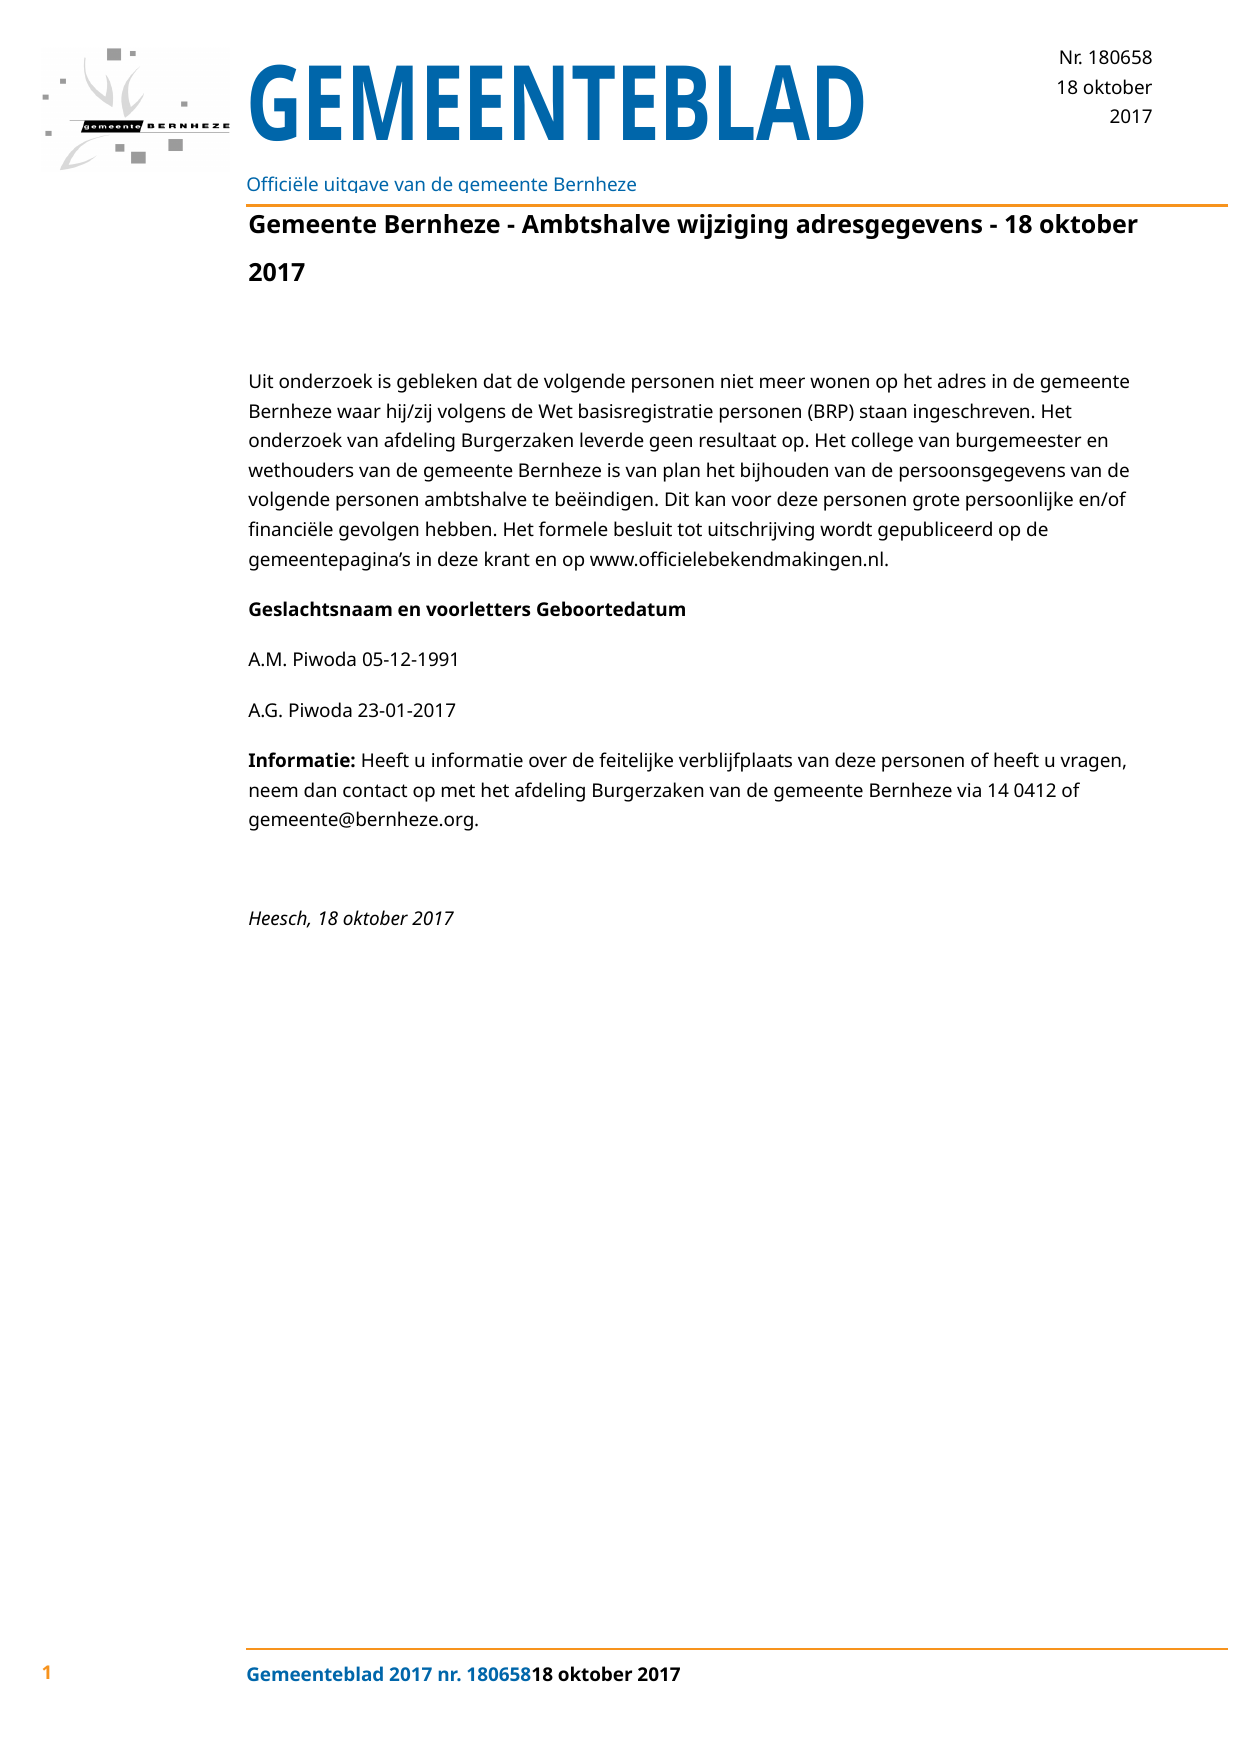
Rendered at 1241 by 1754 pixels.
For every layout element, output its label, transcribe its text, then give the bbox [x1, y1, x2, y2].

picture [41, 47, 231, 172]
text Uit onderzoek is gebleken dat de volgende personen niet meer wonen op het adres in de gemeente Bernheze waar hij/zij volgens de Wet basisregistratie personen (BRP) staan ingeschreven. Het onderzoek van afdeling Burgerzaken leverde geen resultaat op. Het college van burgemeester en wethouders van de gemeente Bernheze is van plan het bijhouden van de persoonsgegevens van de volgende personen ambtshalve te beëindigen. Dit kan voor deze personen grote persoonlijke en/of financiële gevolgen hebben. Het formele besluit tot uitschrijving wordt gepubliceerd op de gemeentepagina’s in deze krant en op www.officielebekendmakingen.nl. [248, 368, 1152, 572]
text Gemeente Bernheze - Ambtshalve wijziging adresgegevens - 18 oktober 2017 [248, 207, 1152, 288]
text A.M. Piwoda 05-12-1991 [248, 647, 1152, 672]
text Heesch, 18 oktober 2017 [248, 905, 1152, 931]
text Informatie: Heeft u informatie over de feitelijke verblijfplaats van deze personen of heeft u vragen, neem dan contact op met het afdeling Burgerzaken van de gemeente Bernheze via 14 0412 of gemeente@bernheze.org. [248, 747, 1152, 832]
text A.G. Piwoda 23-01-2017 [248, 697, 1152, 723]
text Geslachtsnaam en voorletters Geboortedatum [248, 596, 1152, 622]
